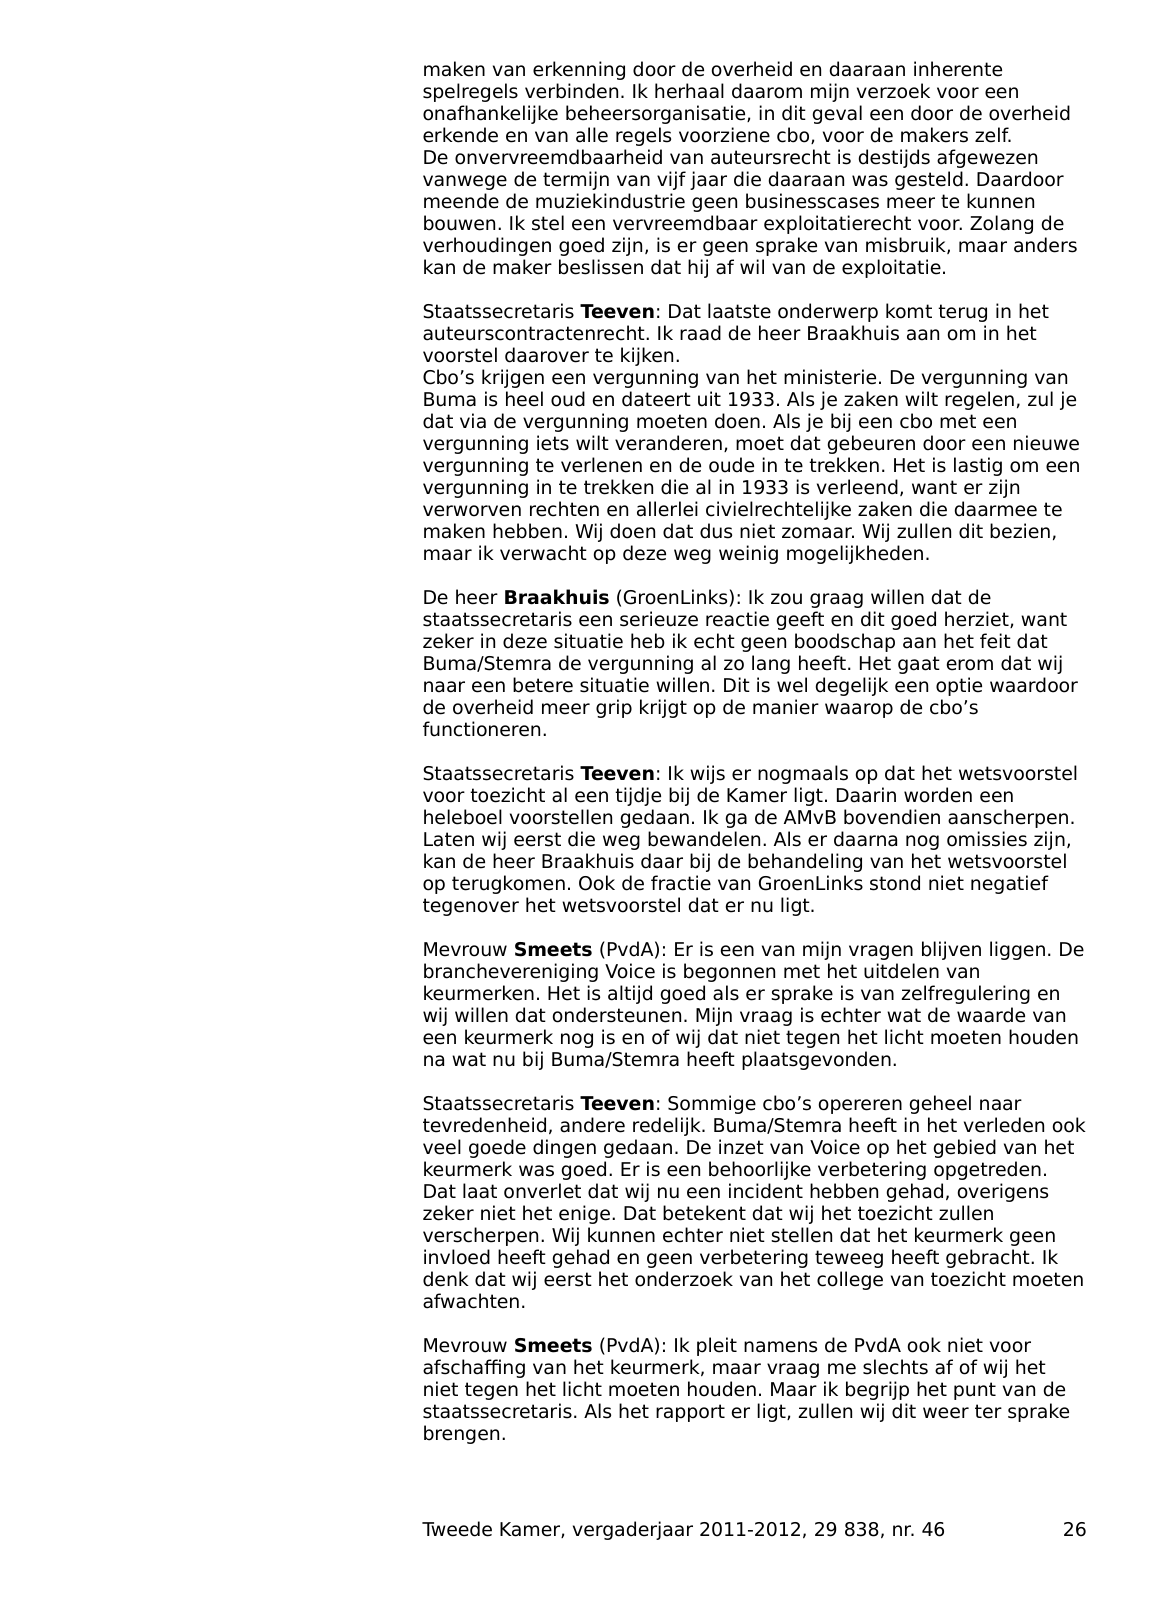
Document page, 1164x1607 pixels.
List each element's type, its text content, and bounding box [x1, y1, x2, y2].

text Cbo’s krijgen een vergunning van het ministerie. De vergunning van Buma is heel oud en dateert uit 1933. Als je zaken wilt regelen, zul je dat via de vergunning moeten doen. Als je bij een cbo met een vergunning iets wilt veranderen, moet dat gebeuren door een nieuwe vergunning te verlenen en de oude in te trekken. Het is lastig om een vergunning in te trekken die al in 1933 is verleend, want er zijn verworven rechten en allerlei civielrechtelijke zaken die daarmee te maken hebben. Wij doen dat dus niet zomaar. Wij zullen dit bezien, maar ik verwacht op deze weg weinig mogelijkheden. [422, 367, 1087, 565]
text De onvervreemdbaarheid van auteursrecht is destijds afgewezen vanwege de termijn van vijf jaar die daaraan was gesteld. Daardoor meende de muziekindustrie geen businesscases meer te kunnen bouwen. Ik stel een vervreemdbaar exploitatierecht voor. Zolang de verhoudingen goed zijn, is er geen sprake van misbruik, maar anders kan de maker beslissen dat hij af wil van de exploitatie. [422, 147, 1087, 279]
text Mevrouw Smeets (PvdA): Ik pleit namens de PvdA ook niet voor afschaffing van het keurmerk, maar vraag me slechts af of wij het niet tegen het licht moeten houden. Maar ik begrijp het punt van de staatssecretaris. Als het rapport er ligt, zullen wij dit weer ter sprake brengen. [422, 1335, 1087, 1445]
text maken van erkenning door de overheid en daaraan inherente spelregels verbinden. Ik herhaal daarom mijn verzoek voor een onafhankelijke beheersorganisatie, in dit geval een door de overheid erkende en van alle regels voorziene cbo, voor de makers zelf. [422, 59, 1087, 147]
text Staatssecretaris Teeven: Ik wijs er nogmaals op dat het wetsvoorstel voor toezicht al een tijdje bij de Kamer ligt. Daarin worden een heleboel voorstellen gedaan. Ik ga de AMvB bovendien aanscherpen. Laten wij eerst die weg bewandelen. Als er daarna nog omissies zijn, kan de heer Braakhuis daar bij de behandeling van het wetsvoorstel op terugkomen. Ook de fractie van GroenLinks stond niet negatief tegenover het wetsvoorstel dat er nu ligt. [422, 763, 1087, 917]
text Mevrouw Smeets (PvdA): Er is een van mijn vragen blijven liggen. De branchevereniging Voice is begonnen met het uitdelen van keurmerken. Het is altijd goed als er sprake is van zelfregulering en wij willen dat ondersteunen. Mijn vraag is echter wat de waarde van een keurmerk nog is en of wij dat niet tegen het licht moeten houden na wat nu bij Buma/Stemra heeft plaatsgevonden. [422, 939, 1087, 1071]
text De heer Braakhuis (GroenLinks): Ik zou graag willen dat de staatssecretaris een serieuze reactie geeft en dit goed herziet, want zeker in deze situatie heb ik echt geen boodschap aan het feit dat Buma/Stemra de vergunning al zo lang heeft. Het gaat erom dat wij naar een betere situatie willen. Dit is wel degelijk een optie waardoor de overheid meer grip krijgt op de manier waarop de cbo’s functioneren. [422, 587, 1087, 741]
text Staatssecretaris Teeven: Dat laatste onderwerp komt terug in het auteurscontractenrecht. Ik raad de heer Braakhuis aan om in het voorstel daarover te kijken. [422, 301, 1087, 367]
text Staatssecretaris Teeven: Sommige cbo’s opereren geheel naar tevredenheid, andere redelijk. Buma/Stemra heeft in het verleden ook veel goede dingen gedaan. De inzet van Voice op het gebied van het keurmerk was goed. Er is een behoorlijke verbetering opgetreden. Dat laat onverlet dat wij nu een incident hebben gehad, overigens zeker niet het enige. Dat betekent dat wij het toezicht zullen verscherpen. Wij kunnen echter niet stellen dat het keurmerk geen invloed heeft gehad en geen verbetering teweeg heeft gebracht. Ik denk dat wij eerst het onderzoek van het college van toezicht moeten afwachten. [422, 1093, 1087, 1313]
